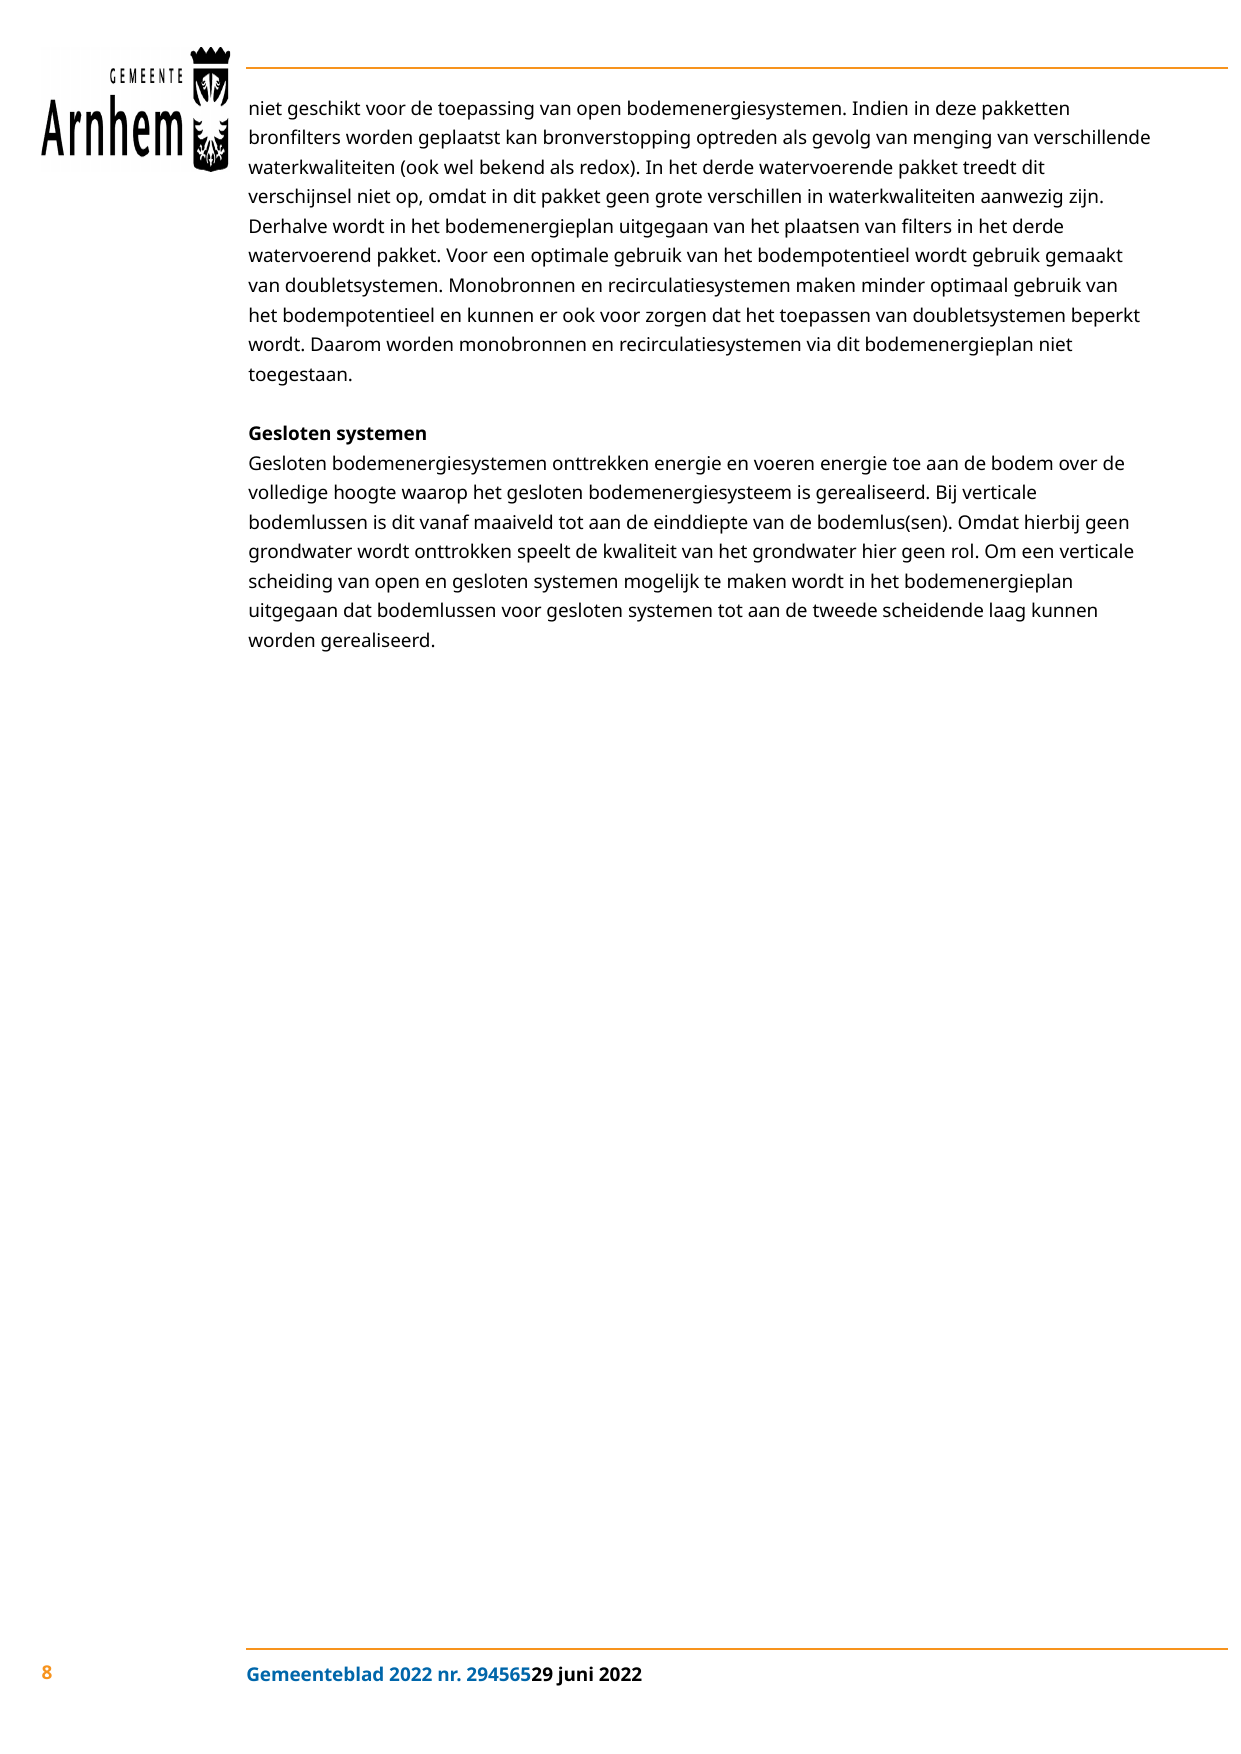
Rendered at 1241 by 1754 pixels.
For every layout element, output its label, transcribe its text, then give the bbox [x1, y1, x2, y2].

picture [41, 47, 231, 172]
text niet geschikt voor de toepassing van open bodemenergiesystemen. Indien in deze pakketten bronfilters worden geplaatst kan bronverstopping optreden als gevolg van menging van verschillende waterkwaliteiten (ook wel bekend als redox). In het derde watervoerende pakket treedt dit verschijnsel niet op, omdat in dit pakket geen grote verschillen in waterkwaliteiten aanwezig zijn. Derhalve wordt in het bodemenergieplan uitgegaan van het plaatsen van filters in het derde watervoerend pakket. Voor een optimale gebruik van het bodempotentieel wordt gebruik gemaakt van doubletsystemen. Monobronnen en recirculatiesystemen maken minder optimaal gebruik van het bodempotentieel en kunnen er ook voor zorgen dat het toepassen van doubletsystemen beperkt wordt. Daarom worden monobronnen en recirculatiesystemen via dit bodemenergieplan niet toegestaan. [248, 95, 1152, 387]
text Gesloten bodemenergiesystemen onttrekken energie en voeren energie toe aan de bodem over de volledige hoogte waarop het gesloten bodemenergiesysteem is gerealiseerd. Bij verticale bodemlussen is dit vanaf maaiveld tot aan de einddiepte van de bodemlus(sen). Omdat hierbij geen grondwater wordt onttrokken speelt de kwaliteit van het grondwater hier geen rol. Om een verticale scheiding van open en gesloten systemen mogelijk te maken wordt in het bodemenergieplan uitgegaan dat bodemlussen voor gesloten systemen tot aan de tweede scheidende laag kunnen worden gerealiseerd. [248, 450, 1152, 653]
text Gesloten systemen [248, 420, 1152, 446]
